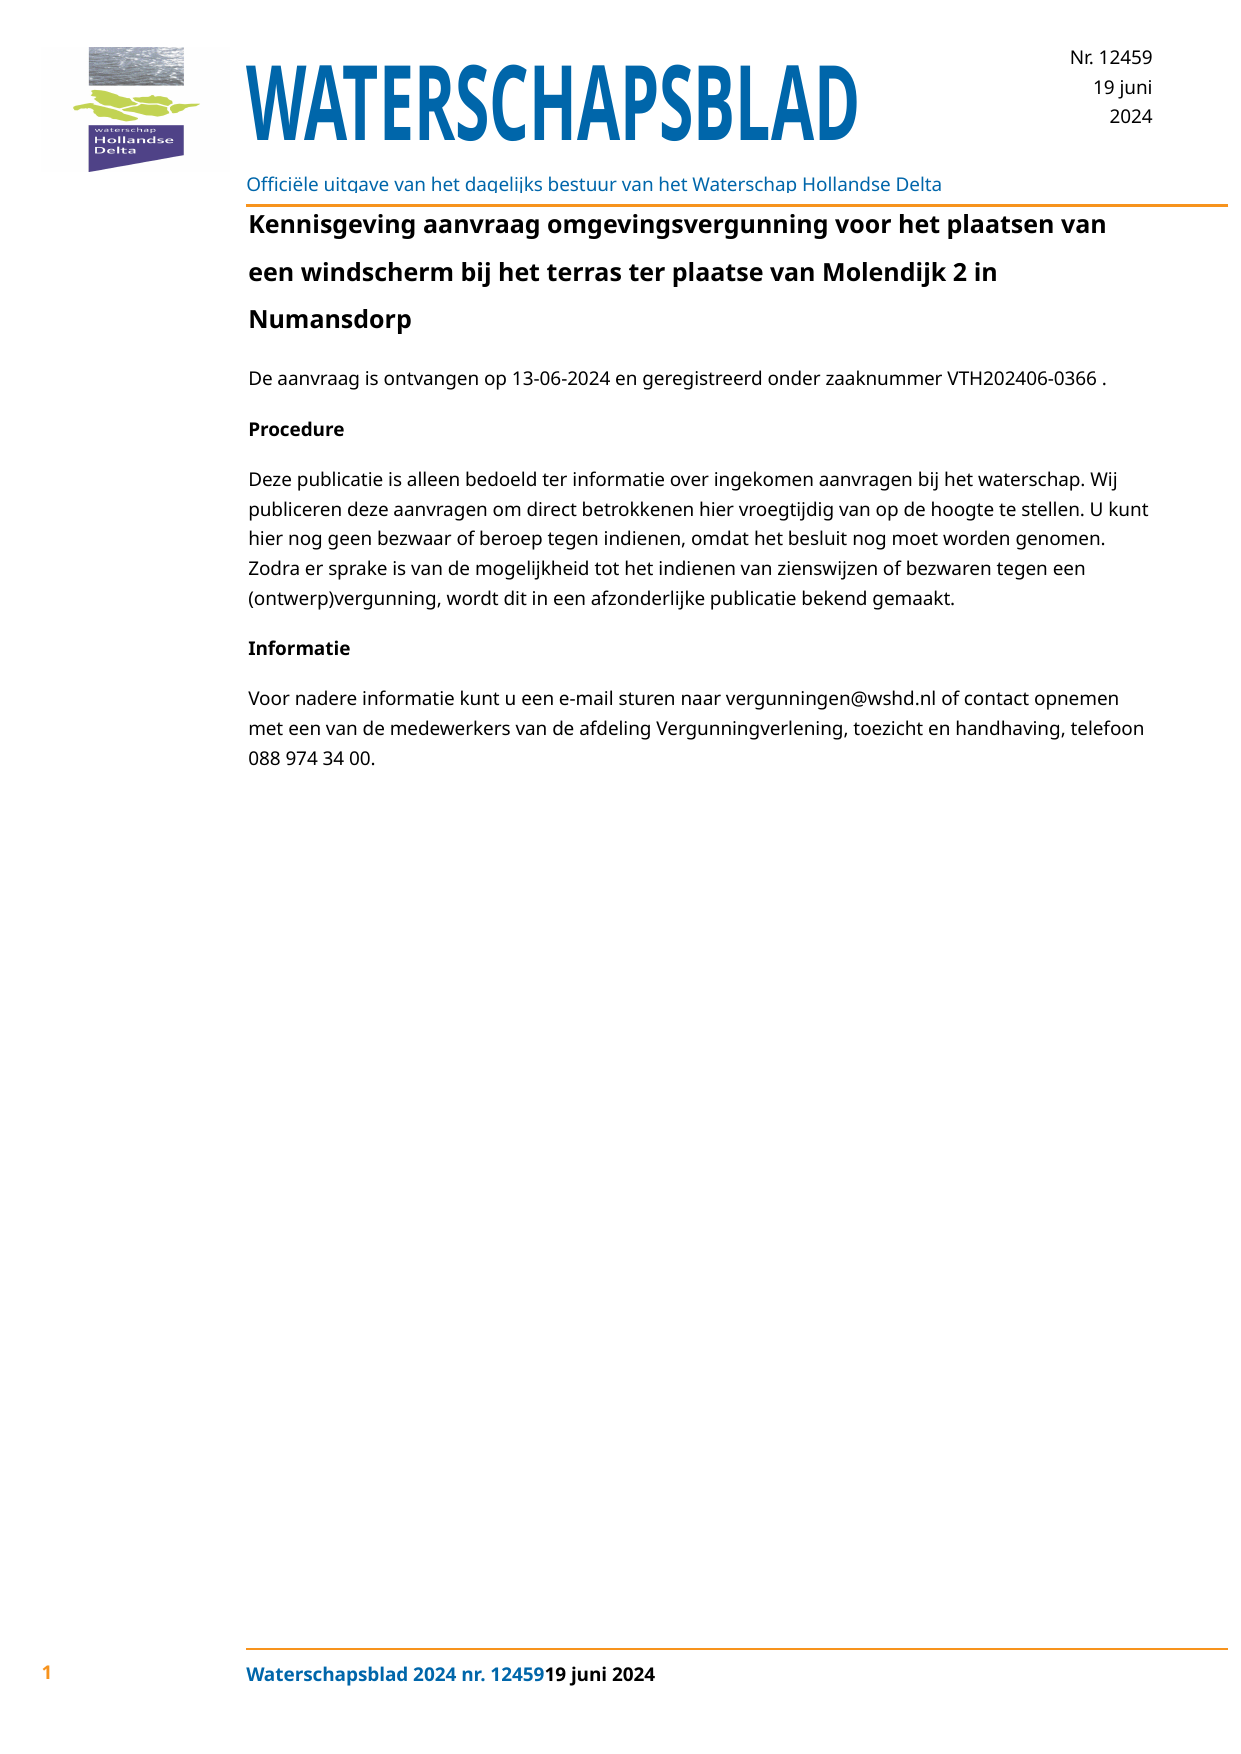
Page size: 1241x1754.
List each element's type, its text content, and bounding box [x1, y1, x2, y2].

text Deze publicatie is alleen bedoeld ter informatie over ingekomen aanvragen bij het waterschap. Wij publiceren deze aanvragen om direct betrokkenen hier vroegtijdig van op de hoogte te stellen. U kunt hier nog geen bezwaar of beroep tegen indienen, omdat het besluit nog moet worden genomen. Zodra er sprake is van de mogelijkheid tot het indienen van zienswijzen of bezwaren tegen een (ontwerp)vergunning, wordt dit in een afzonderlijke publicatie bekend gemaakt. [248, 466, 1152, 610]
text Procedure [248, 416, 1152, 442]
text Voor nadere informatie kunt u een e-mail sturen naar vergunningen@wshd.nl of contact opnemen met een van de medewerkers van de afdeling Vergunningverlening, toezicht en handhaving, telefoon 088 974 34 00. [248, 686, 1152, 770]
picture [41, 47, 231, 172]
text Informatie [248, 635, 1152, 661]
text De aanvraag is ontvangen op 13-06-2024 en geregistreerd onder zaaknummer VTH202406-0366 . [248, 366, 1152, 391]
text Kennisgeving aanvraag omgevingsvergunning voor het plaatsen van een windscherm bij het terras ter plaatse van Molendijk 2 in Numansdorp [248, 207, 1152, 336]
